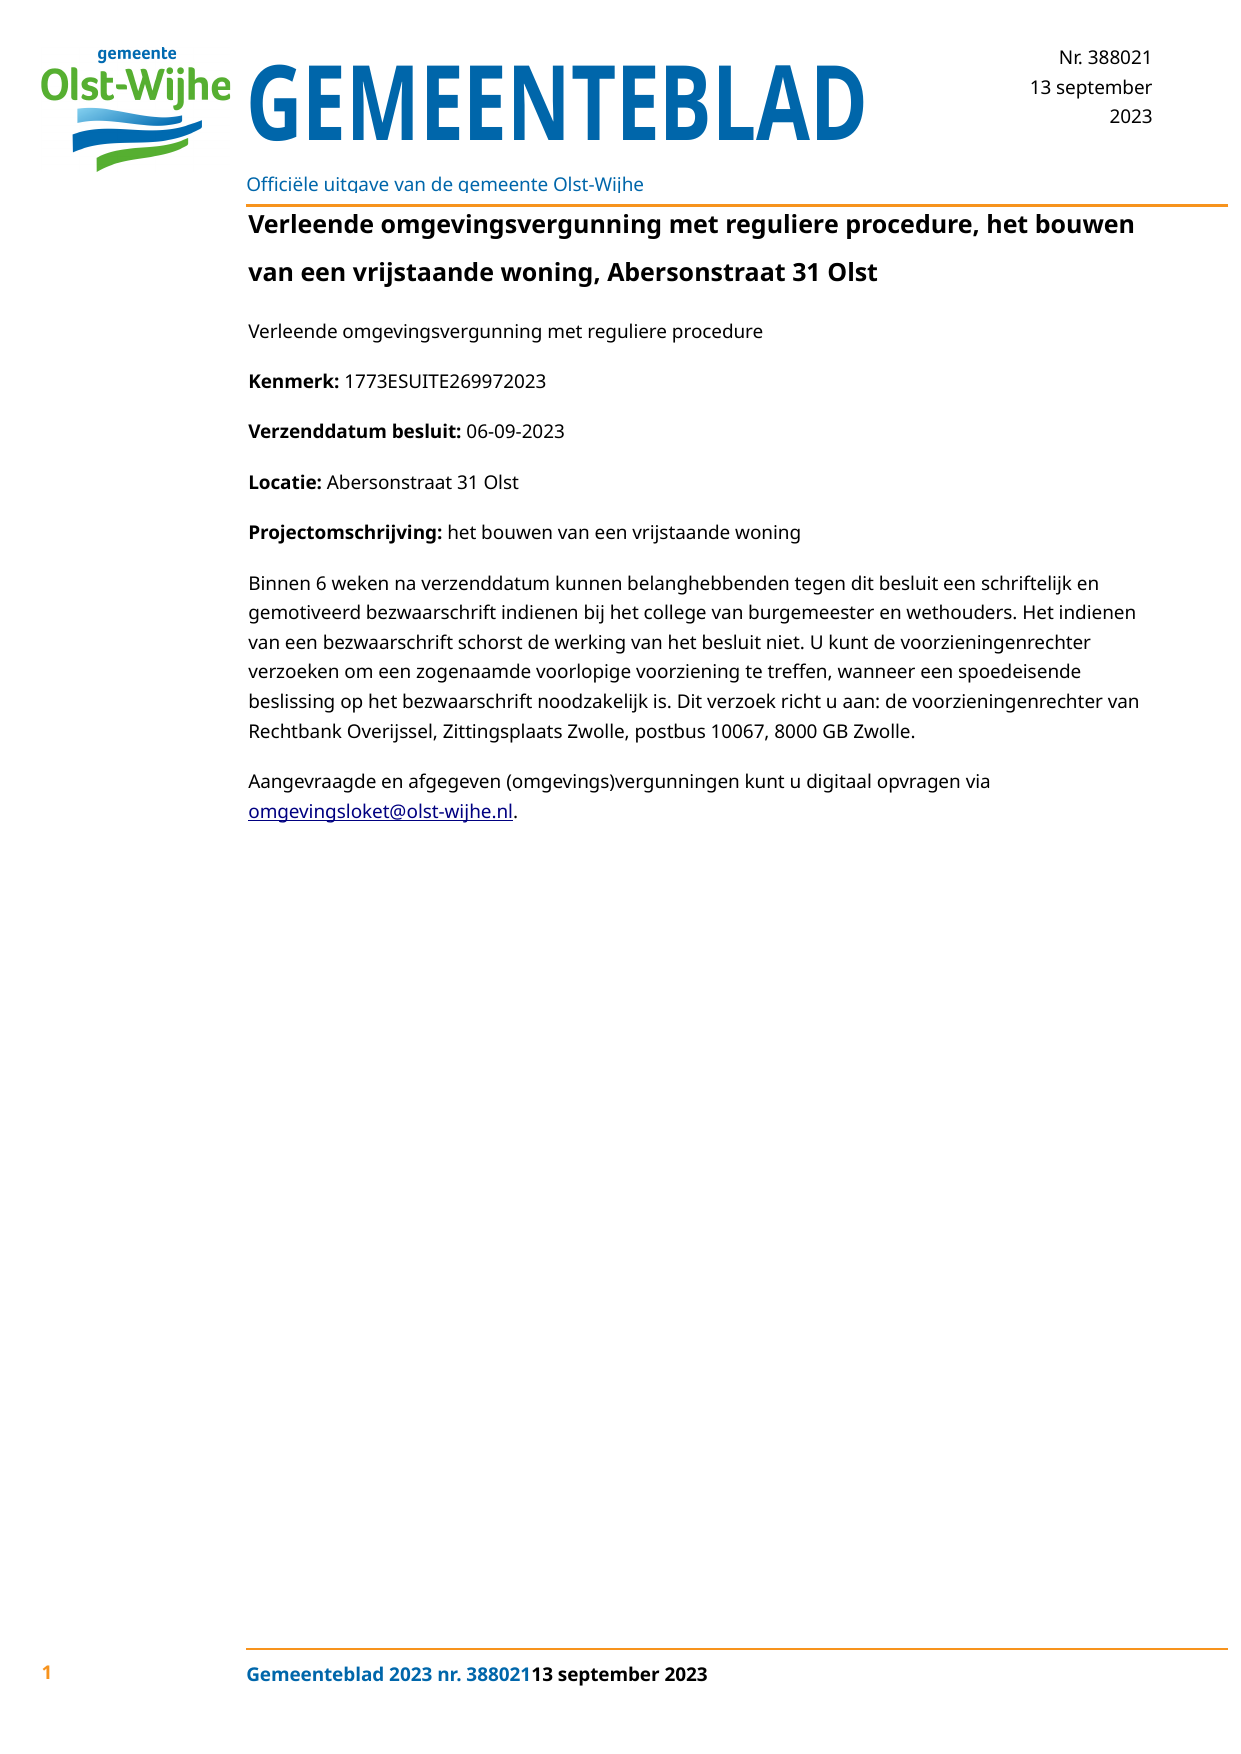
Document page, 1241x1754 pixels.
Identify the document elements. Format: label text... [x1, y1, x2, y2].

text Projectomschrijving: het bouwen van een vrijstaande woning [248, 519, 1152, 545]
text Kenmerk: 1773ESUITE269972023 [248, 368, 1152, 394]
text Aangevraagde en afgegeven (omgevings)vergunningen kunt u digitaal opvragen via omgevingsloket@olst-wijhe.nl. [248, 768, 1152, 824]
text Verleende omgevingsvergunning met reguliere procedure, het bouwen van een vrijstaande woning, Abersonstraat 31 Olst [248, 207, 1152, 288]
text Locatie: Abersonstraat 31 Olst [248, 469, 1152, 495]
picture [41, 47, 231, 172]
text Verzenddatum besluit: 06-09-2023 [248, 419, 1152, 444]
text Verleende omgevingsvergunning met reguliere procedure [248, 318, 1152, 344]
text Binnen 6 weken na verzenddatum kunnen belanghebbenden tegen dit besluit een schriftelijk en gemotiveerd bezwaarschrift indienen bij het college van burgemeester en wethouders. Het indienen van een bezwaarschrift schorst de werking van het besluit niet. U kunt de voorzieningenrechter verzoeken om een zogenaamde voorlopige voorziening te treffen, wanneer een spoedeisende beslissing op het bezwaarschrift noodzakelijk is. Dit verzoek richt u aan: de voorzieningenrechter van Rechtbank Overijssel, Zittingsplaats Zwolle, postbus 10067, 8000 GB Zwolle. [248, 570, 1152, 744]
